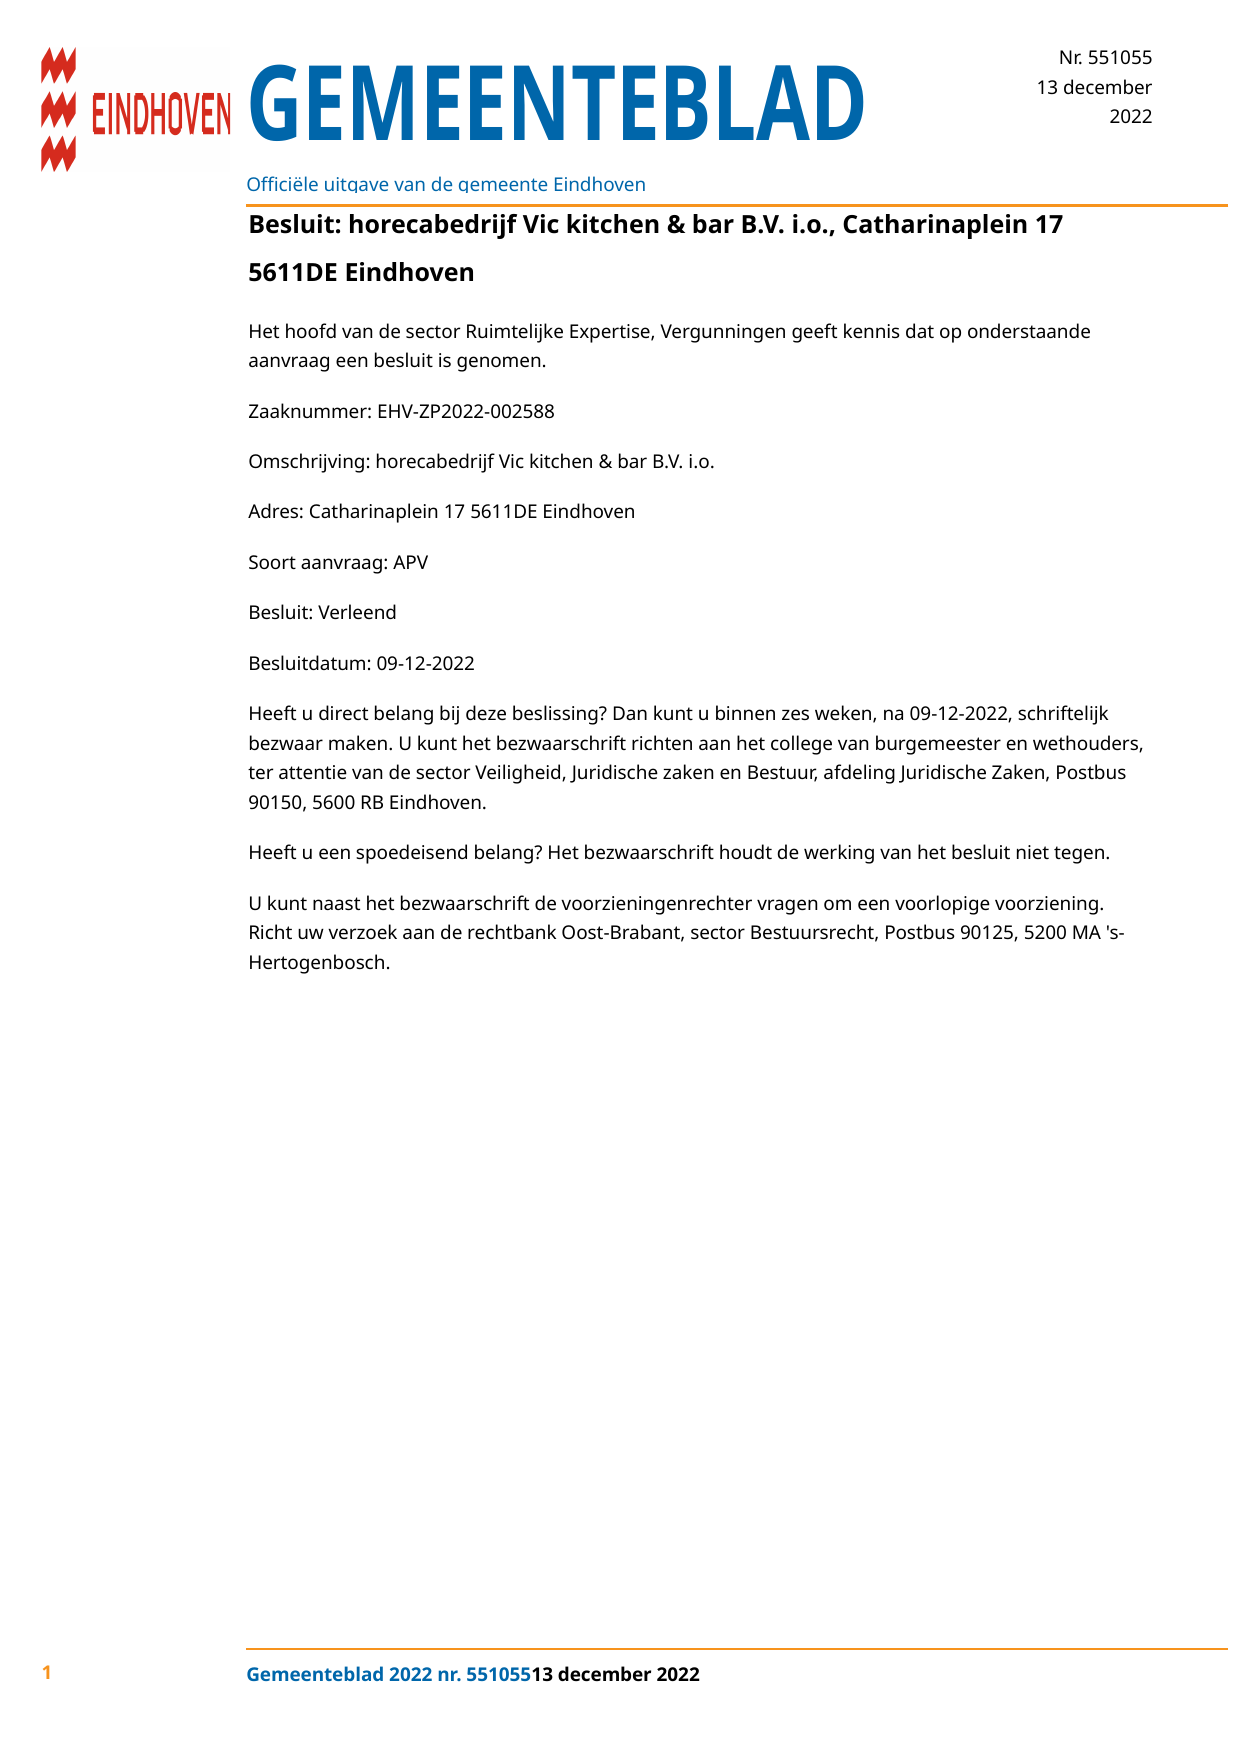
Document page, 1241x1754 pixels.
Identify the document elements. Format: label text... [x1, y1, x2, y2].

text Besluit: horecabedrijf Vic kitchen & bar B.V. i.o., Catharinaplein 17 5611DE Eindhoven [248, 207, 1152, 288]
text U kunt naast het bezwaarschrift de voorzieningenrechter vragen om een voorlopige voorziening. Richt uw verzoek aan de rechtbank Oost-Brabant, sector Bestuursrecht, Postbus 90125, 5200 MA 's-Hertogenbosch. [248, 890, 1152, 975]
text Zaaknummer: EHV-ZP2022-002588 [248, 398, 1152, 424]
text Besluitdatum: 09-12-2022 [248, 650, 1152, 676]
text Soort aanvraag: APV [248, 549, 1152, 575]
text Het hoofd van de sector Ruimtelijke Expertise, Vergunningen geeft kennis dat op onderstaande aanvraag een besluit is genomen. [248, 318, 1152, 373]
picture [41, 47, 231, 172]
text Besluit: Verleend [248, 599, 1152, 625]
text Heeft u een spoedeisend belang? Het bezwaarschrift houdt de werking van het besluit niet tegen. [248, 839, 1152, 865]
text Adres: Catharinaplein 17 5611DE Eindhoven [248, 499, 1152, 524]
text Omschrijving: horecabedrijf Vic kitchen & bar B.V. i.o. [248, 448, 1152, 474]
text Heeft u direct belang bij deze beslissing? Dan kunt u binnen zes weken, na 09-12-2022, schriftelijk bezwaar maken. U kunt het bezwaarschrift richten aan het college van burgemeester en wethouders, ter attentie van de sector Veiligheid, Juridische zaken en Bestuur, afdeling Juridische Zaken, Postbus 90150, 5600 RB Eindhoven. [248, 700, 1152, 815]
